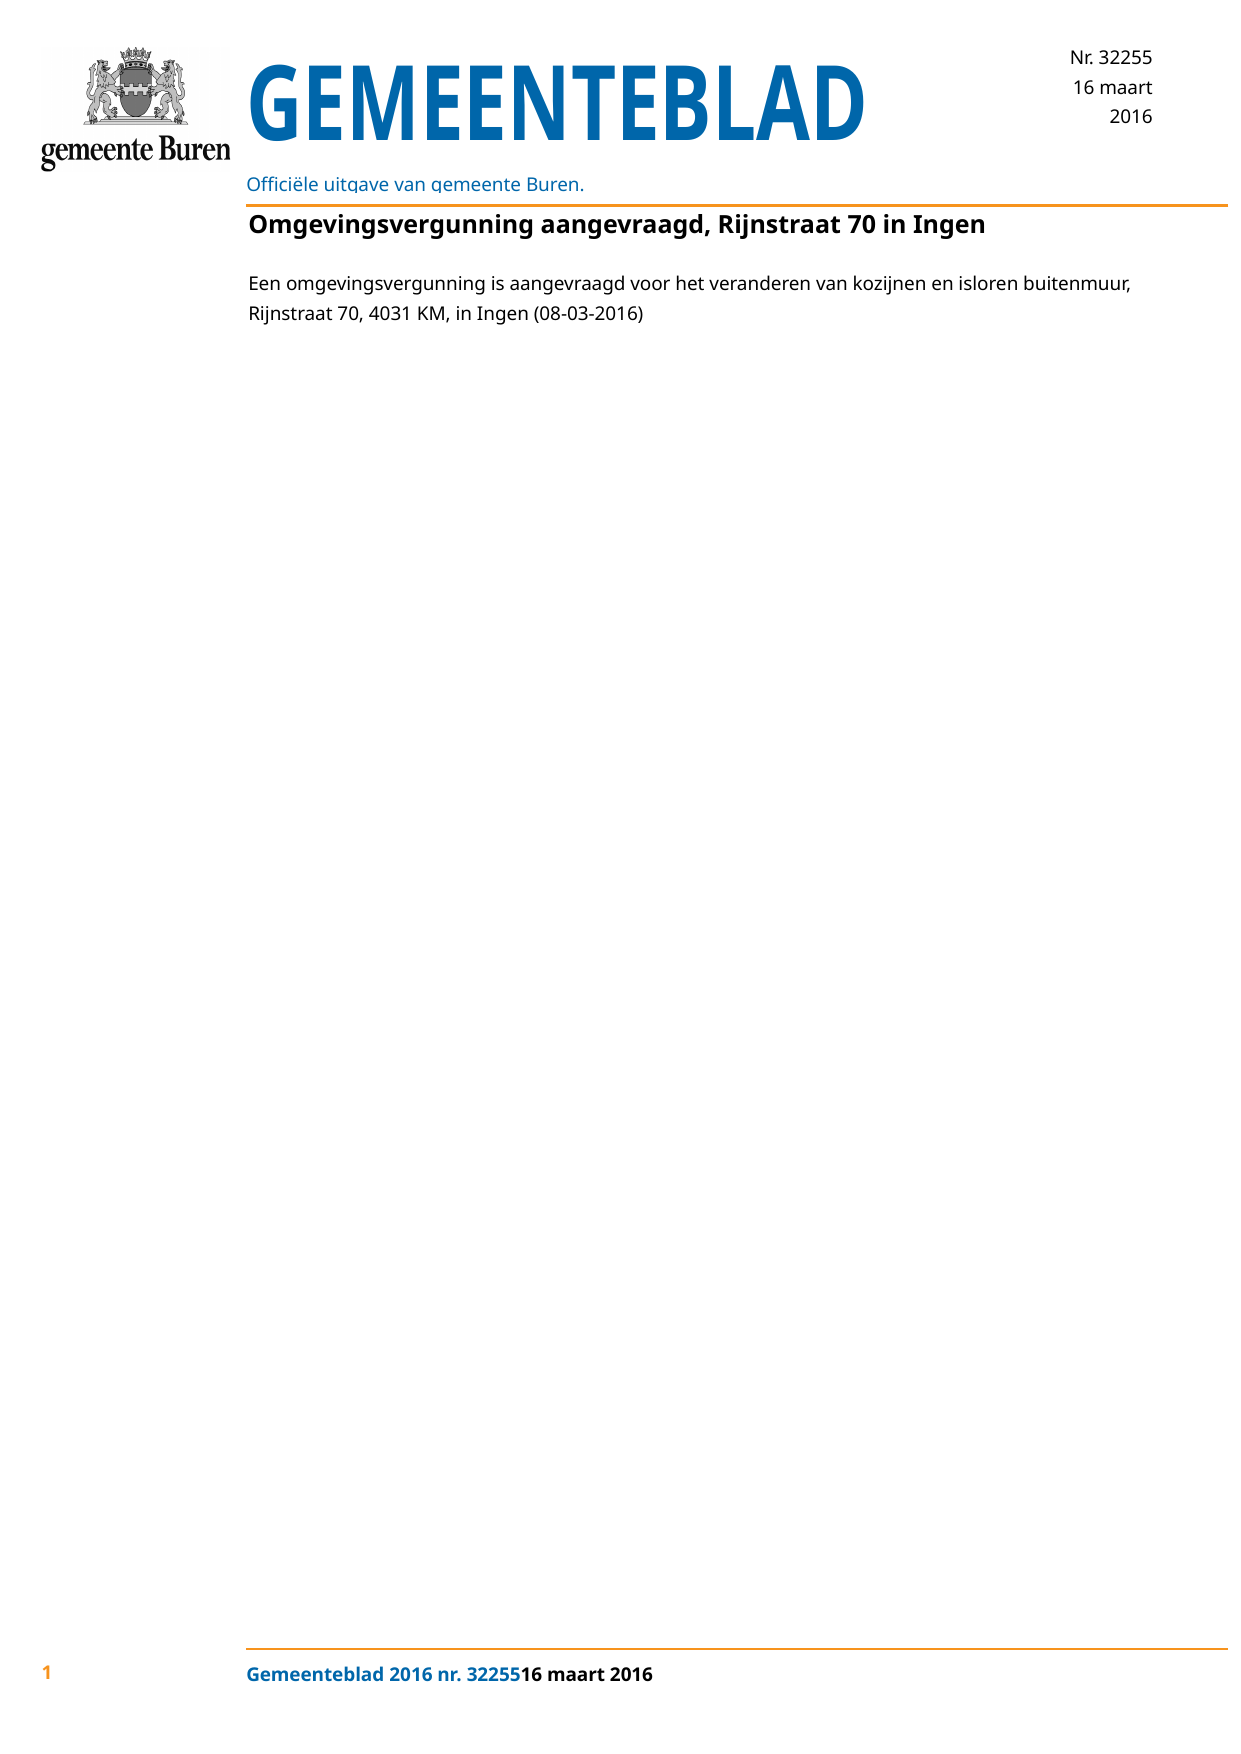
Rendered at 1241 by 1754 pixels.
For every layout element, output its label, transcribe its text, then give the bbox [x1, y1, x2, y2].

text Een omgevingsvergunning is aangevraagd voor het veranderen van kozijnen en isloren buitenmuur, Rijnstraat 70, 4031 KM, in Ingen (08-03-2016) [248, 270, 1152, 326]
text Omgevingsvergunning aangevraagd, Rijnstraat 70 in Ingen [248, 207, 1152, 241]
picture [41, 47, 231, 172]
